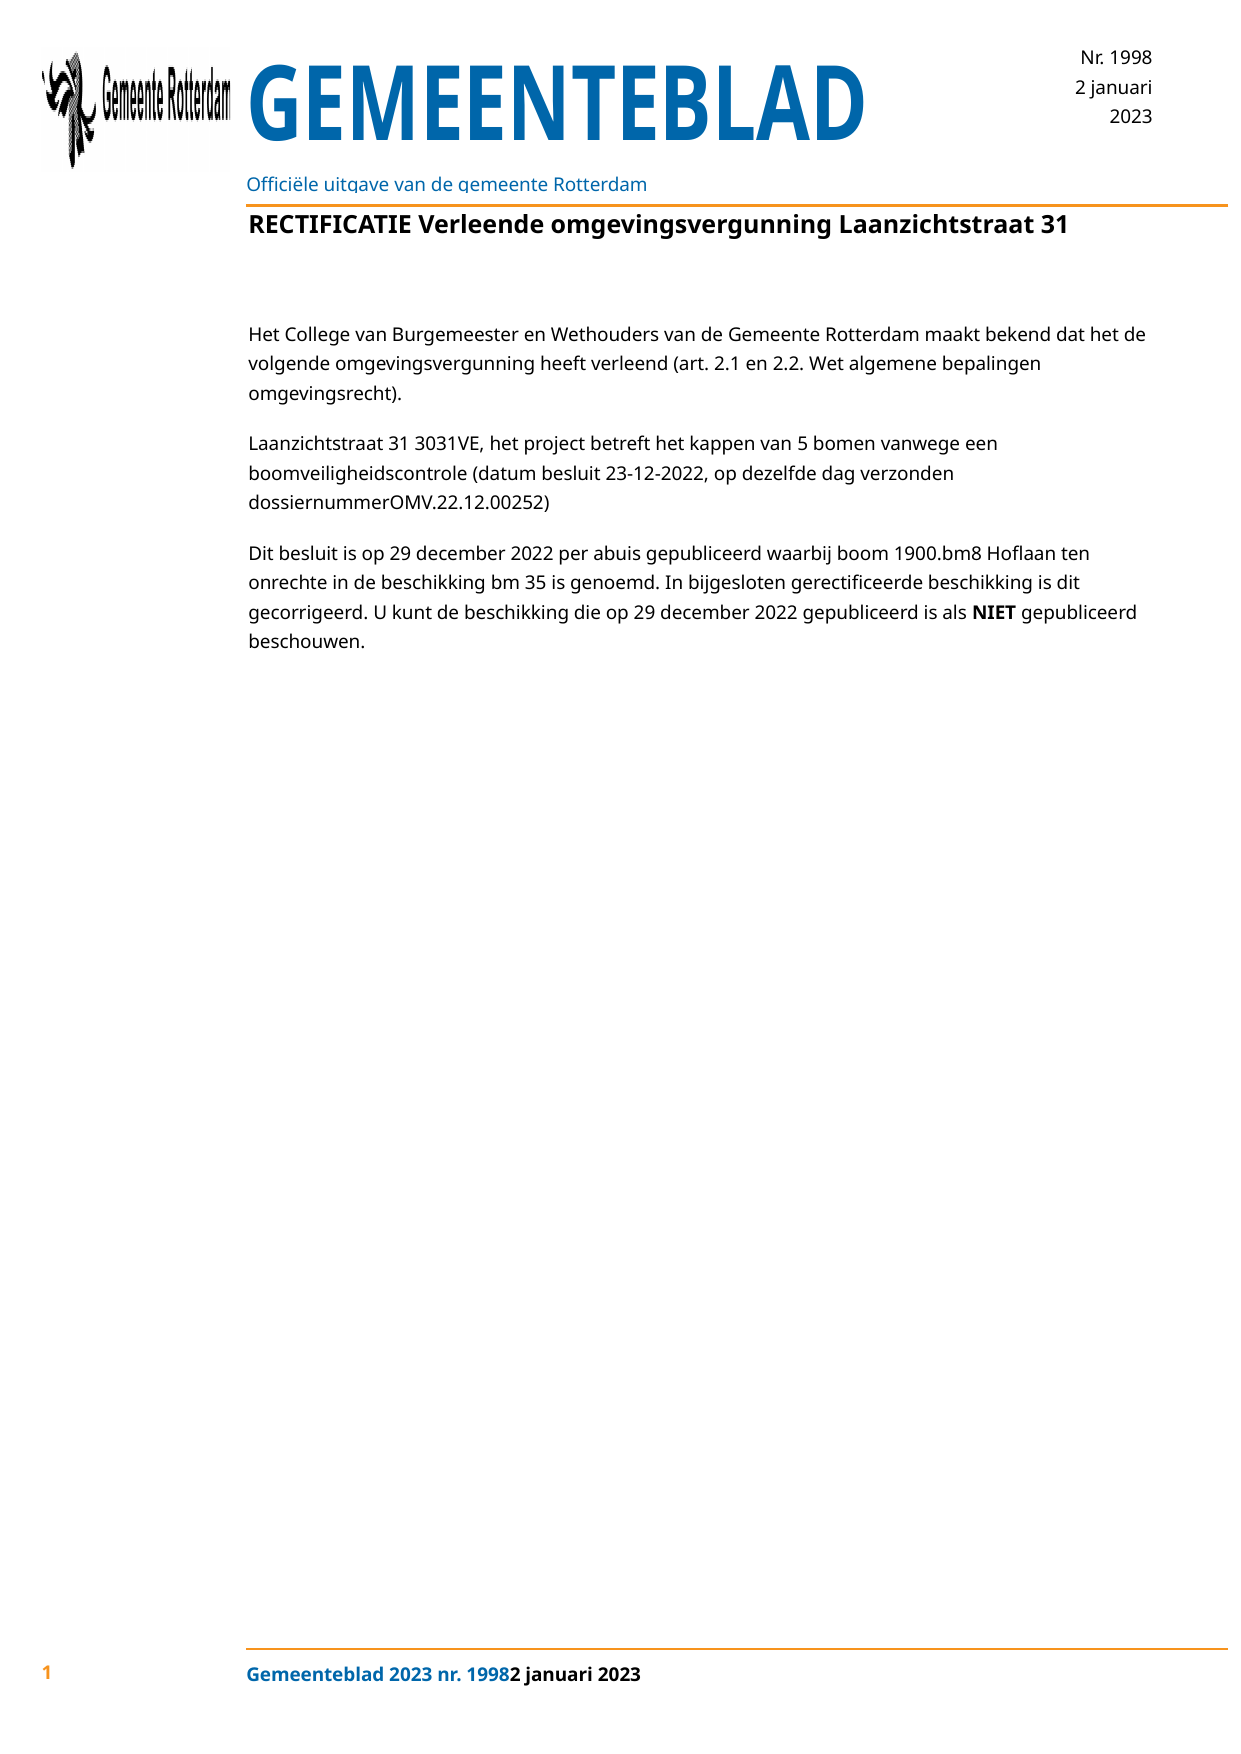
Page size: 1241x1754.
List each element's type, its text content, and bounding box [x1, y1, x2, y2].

text Laanzichtstraat 31 3031VE, het project betreft het kappen van 5 bomen vanwege een boomveiligheidscontrole (datum besluit 23-12-2022, op dezelfde dag verzonden dossiernummerOMV.22.12.00252) [248, 430, 1152, 515]
text RECTIFICATIE Verleende omgevingsvergunning Laanzichtstraat 31 [248, 207, 1152, 241]
text Het College van Burgemeester en Wethouders van de Gemeente Rotterdam maakt bekend dat het de volgende omgevingsvergunning heeft verleend (art. 2.1 en 2.2. Wet algemene bepalingen omgevingsrecht). [248, 321, 1152, 406]
text Dit besluit is op 29 december 2022 per abuis gepubliceerd waarbij boom 1900.bm8 Hoflaan ten onrechte in de beschikking bm 35 is genoemd. In bijgesloten gerectificeerde beschikking is dit gecorrigeerd. U kunt de beschikking die op 29 december 2022 gepubliceerd is als NIET gepubliceerd beschouwen. [248, 540, 1152, 654]
picture [41, 47, 231, 172]
